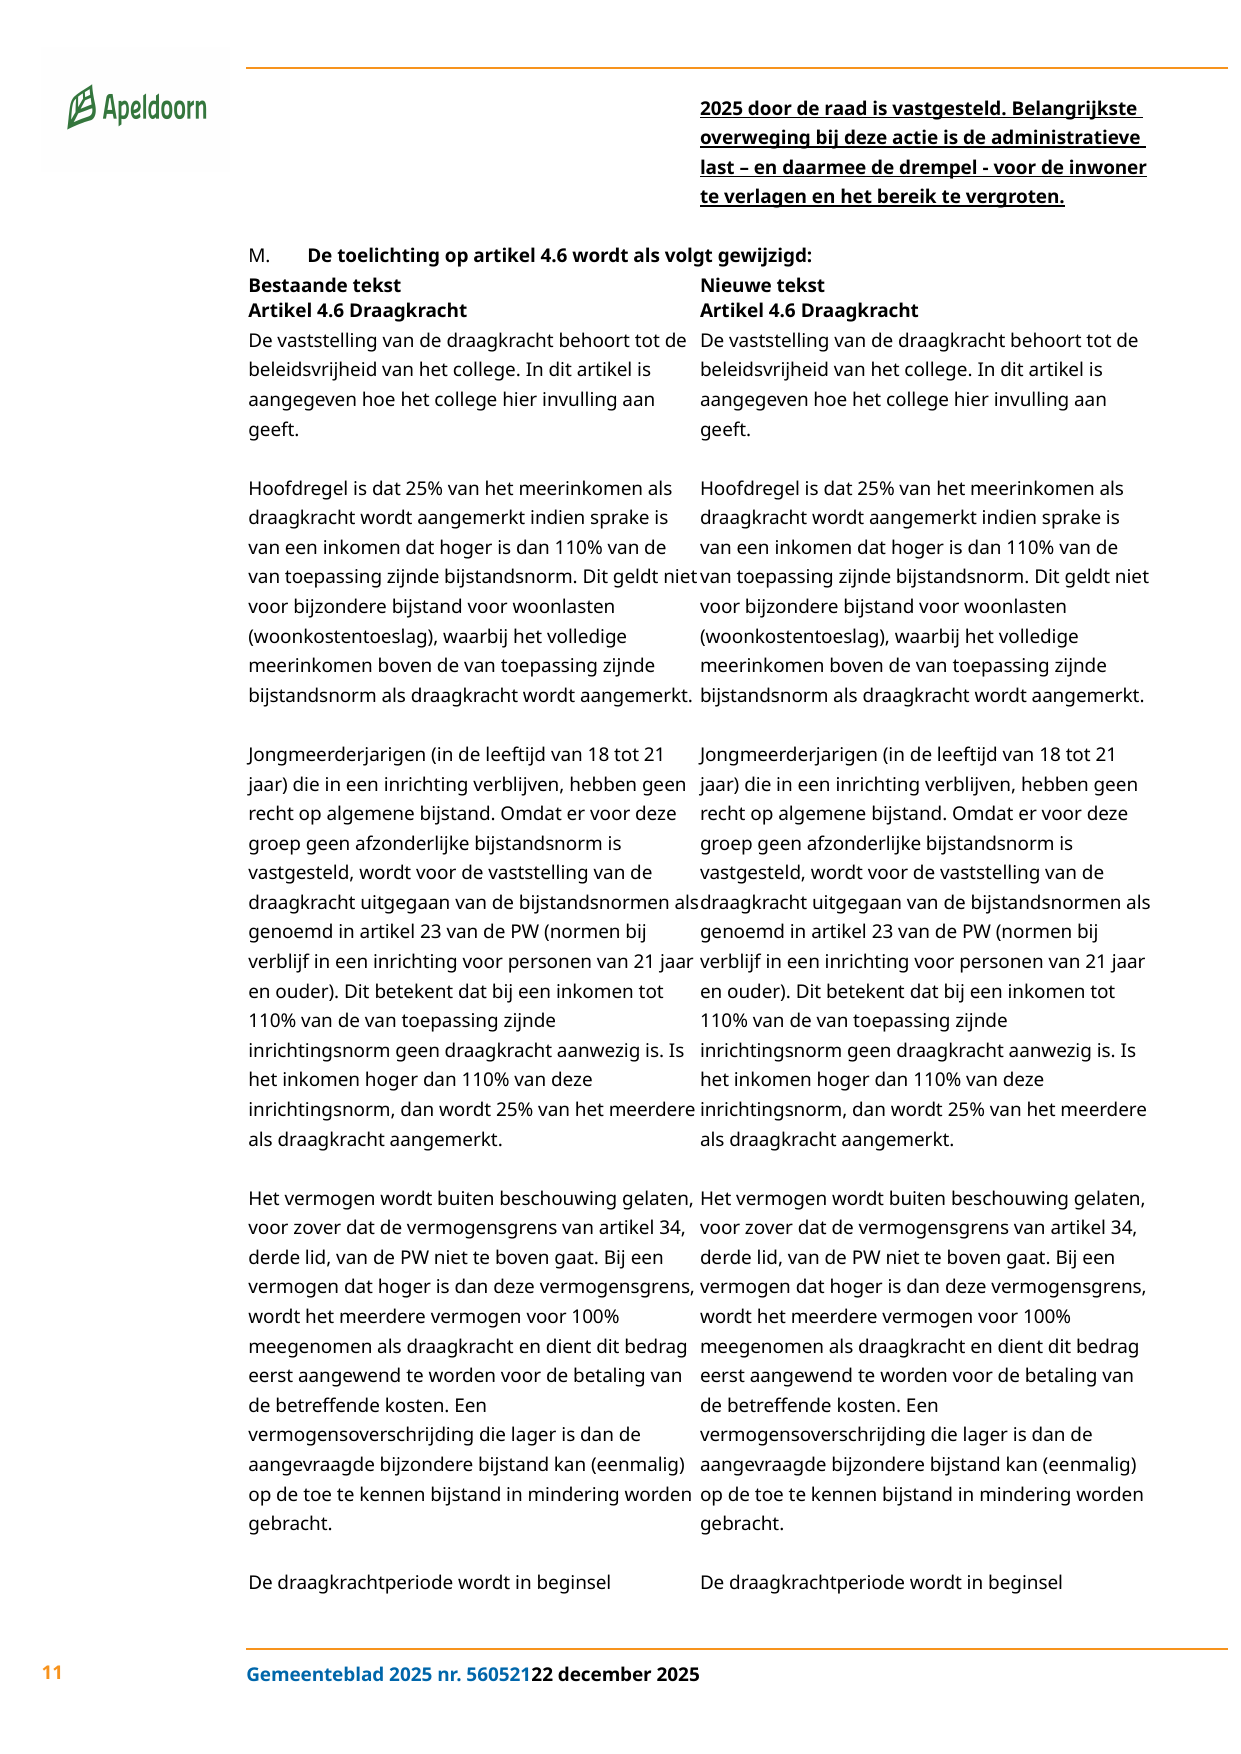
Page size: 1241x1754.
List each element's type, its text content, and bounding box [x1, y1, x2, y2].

table_cell [248, 95, 700, 209]
table_cell Artikel 4.6 Draagkracht De vaststelling van de draagkracht behoort tot de beleidsvrijheid van het college. In dit artikel is aangegeven hoe het college hier invulling aan geeft. Hoofdregel is dat 25% van het meerinkomen als draagkracht wordt aangemerkt indien sprake is van een inkomen dat hoger is dan 110% van de van toepassing zijnde bijstandsnorm. Dit geldt niet voor bijzondere bijstand voor woonlasten (woonkostentoeslag), waarbij het volledige meerinkomen boven de van toepassing zijnde bijstandsnorm als draagkracht wordt aangemerkt. Jongmeerderjarigen (in de leeftijd van 18 tot 21 jaar) die in een inrichting verblijven, hebben geen recht op algemene bijstand. Omdat er voor deze groep geen afzonderlijke bijstandsnorm is vastgesteld, wordt voor de vaststelling van de draagkracht uitgegaan van de bijstandsnormen als genoemd in artikel 23 van de PW (normen bij verblijf in een inrichting voor personen van 21 jaar en ouder). Dit betekent dat bij een inkomen tot 110% van de van toepassing zijnde inrichtingsnorm geen draagkracht aanwezig is. Is het inkomen hoger dan 110% van deze inrichtingsnorm, dan wordt 25% van het meerdere als draagkracht aangemerkt. Het vermogen wordt buiten beschouwing gelaten, voor zover dat de vermogensgrens van artikel 34, derde lid, van de PW niet te boven gaat. Bij een vermogen dat hoger is dan deze vermogensgrens, wordt het meerdere vermogen voor 100% meegenomen als draagkracht en dient dit bedrag eerst aangewend te worden voor de betaling van de betreffende kosten. Een vermogensoverschrijding die lager is dan de aangevraagde bijzondere bijstand kan (eenmalig) op de toe te kennen bijstand in mindering worden gebracht. De draagkrachtperiode wordt in beginsel [248, 298, 700, 1595]
table_cell Artikel 4.6 Draagkracht De vaststelling van de draagkracht behoort tot de beleidsvrijheid van het college. In dit artikel is aangegeven hoe het college hier invulling aan geeft. Hoofdregel is dat 25% van het meerinkomen als draagkracht wordt aangemerkt indien sprake is van een inkomen dat hoger is dan 110% van de van toepassing zijnde bijstandsnorm. Dit geldt niet voor bijzondere bijstand voor woonlasten (woonkostentoeslag), waarbij het volledige meerinkomen boven de van toepassing zijnde bijstandsnorm als draagkracht wordt aangemerkt. Jongmeerderjarigen (in de leeftijd van 18 tot 21 jaar) die in een inrichting verblijven, hebben geen recht op algemene bijstand. Omdat er voor deze groep geen afzonderlijke bijstandsnorm is vastgesteld, wordt voor de vaststelling van de draagkracht uitgegaan van de bijstandsnormen als genoemd in artikel 23 van de PW (normen bij verblijf in een inrichting voor personen van 21 jaar en ouder). Dit betekent dat bij een inkomen tot 110% van de van toepassing zijnde inrichtingsnorm geen draagkracht aanwezig is. Is het inkomen hoger dan 110% van deze inrichtingsnorm, dan wordt 25% van het meerdere als draagkracht aangemerkt. Het vermogen wordt buiten beschouwing gelaten, voor zover dat de vermogensgrens van artikel 34, derde lid, van de PW niet te boven gaat. Bij een vermogen dat hoger is dan deze vermogensgrens, wordt het meerdere vermogen voor 100% meegenomen als draagkracht en dient dit bedrag eerst aangewend te worden voor de betaling van de betreffende kosten. Een vermogensoverschrijding die lager is dan de aangevraagde bijzondere bijstand kan (eenmalig) op de toe te kennen bijstand in mindering worden gebracht. De draagkrachtperiode wordt in beginsel [700, 298, 1152, 1595]
table_header Bestaande tekst [248, 272, 700, 297]
picture [41, 47, 231, 172]
table_cell 2025 door de raad is vastgesteld. Belangrijkste overweging bij deze actie is de administratieve last – en daarmee de drempel - voor de inwoner te verlagen en het bereik te vergroten. [700, 95, 1152, 209]
list De toelichting op artikel 4.6 wordt als volgt gewijzigd: [248, 242, 1152, 268]
table_header Nieuwe tekst [700, 272, 1152, 297]
